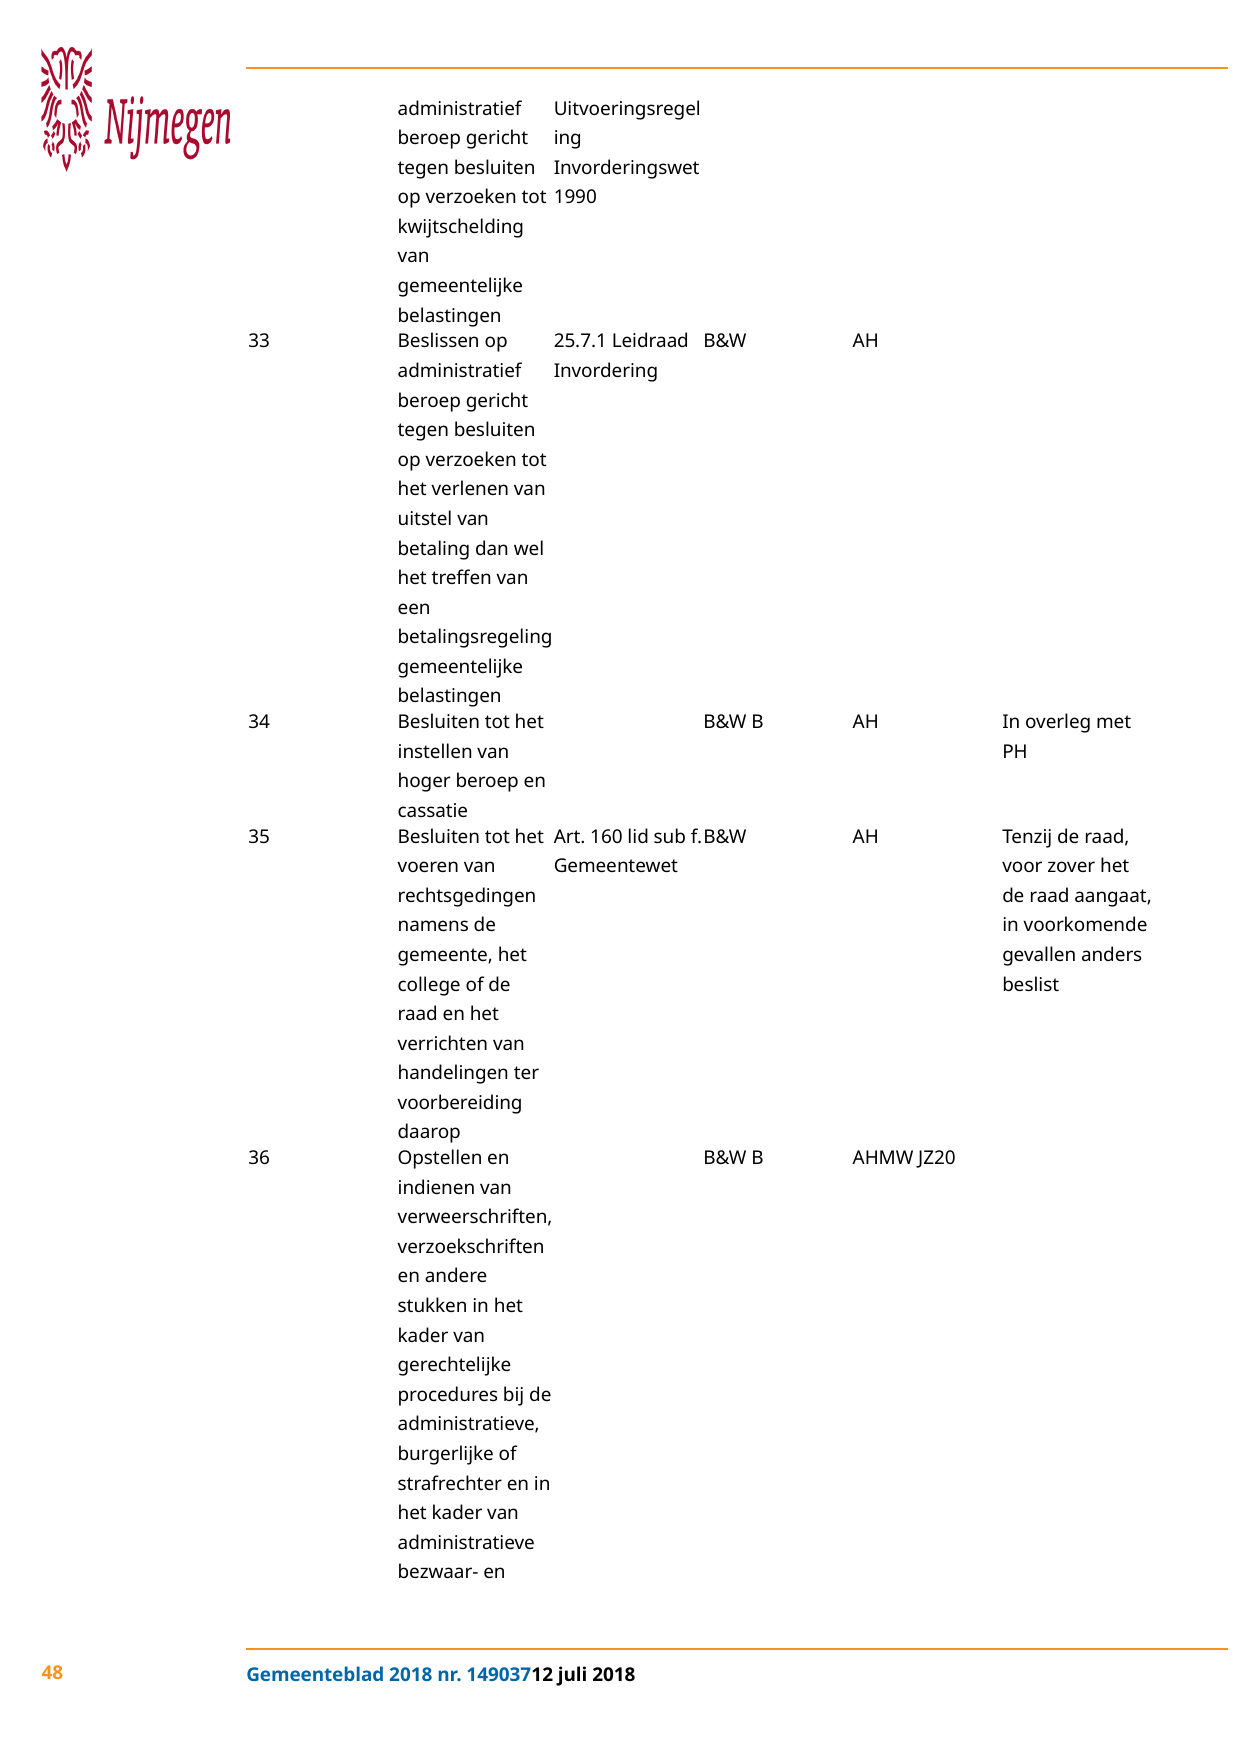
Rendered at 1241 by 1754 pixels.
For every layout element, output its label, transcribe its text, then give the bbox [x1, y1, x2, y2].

table_cell 35 [248, 823, 397, 1144]
table_cell AH [853, 708, 1002, 823]
table_cell AH [853, 823, 1002, 1144]
table_cell 34 [248, 708, 397, 823]
table_cell Beslissen op administratief beroep gericht tegen besluiten op verzoeken tot het verlenen van uitstel van betaling dan wel het treffen van een betalingsregeling gemeentelijke belastingen [398, 328, 553, 708]
table_cell In overleg met PH [1002, 708, 1152, 823]
table_cell administratief beroep gericht tegen besluiten op verzoeken tot kwijtschelding van gemeentelijke belastingen [398, 95, 553, 328]
table_cell Opstellen en indienen van verweerschriften, verzoekschriften en andere stukken in het kader van gerechtelijke procedures bij de administratieve, burgerlijke of strafrechter en in het kader van administratieve bezwaar- en [398, 1144, 553, 1584]
table_cell [1002, 1144, 1152, 1584]
table_cell [853, 95, 1002, 328]
table_cell [1002, 95, 1152, 328]
table_cell 36 [248, 1144, 397, 1584]
table_cell [1002, 328, 1152, 708]
table_cell B&W [703, 328, 852, 708]
table_cell Tenzij de raad, voor zover het de raad aangaat, in voorkomende gevallen anders beslist [1002, 823, 1152, 1144]
table_cell B&W [703, 823, 852, 1144]
picture [41, 47, 231, 172]
table_cell [554, 1144, 703, 1584]
table_cell AH [853, 328, 1002, 708]
table_cell AHMW JZ20 [853, 1144, 1002, 1584]
table_cell B&W B [703, 1144, 852, 1584]
table_cell 25.7.1 Leidraad Invordering [554, 328, 703, 708]
table_cell Art. 160 lid sub f. Gemeentewet [554, 823, 703, 1144]
table_cell Besluiten tot het instellen van hoger beroep en cassatie [398, 708, 553, 823]
table_cell [703, 95, 852, 328]
table_cell 33 [248, 328, 397, 708]
table_cell B&W B [703, 708, 852, 823]
table_cell [554, 708, 703, 823]
table_cell Besluiten tot het voeren van rechtsgedingen namens de gemeente, het college of de raad en het verrichten van handelingen ter voorbereiding daarop [398, 823, 553, 1144]
table_cell Uitvoeringsregeling Invorderingswet 1990 [554, 95, 703, 328]
table_cell [248, 95, 397, 328]
